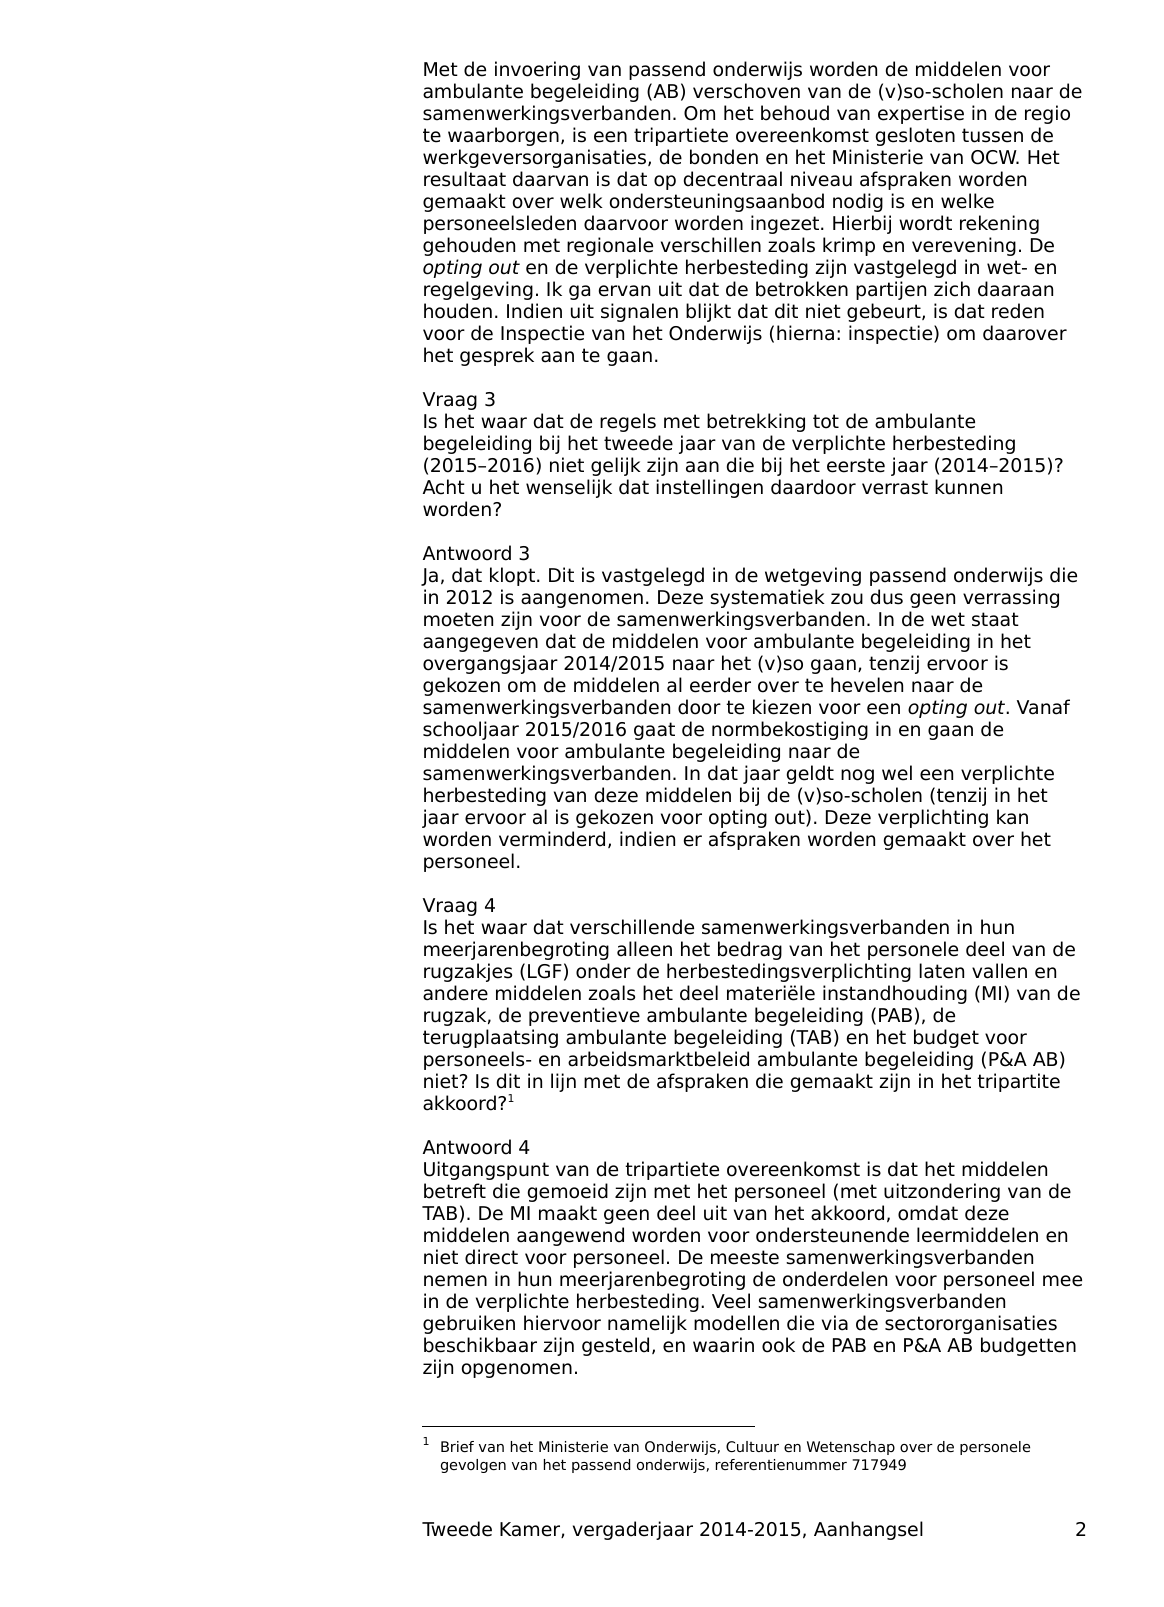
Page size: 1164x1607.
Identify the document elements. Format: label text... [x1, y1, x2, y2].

text Ja, dat klopt. Dit is vastgelegd in de wetgeving passend onderwijs die in 2012 is aangenomen. Deze systematiek zou dus geen verrassing moeten zijn voor de samenwerkingsverbanden. In de wet staat aangegeven dat de middelen voor ambulante begeleiding in het overgangsjaar 2014/2015 naar het (v)so gaan, tenzij ervoor is gekozen om de middelen al eerder over te hevelen naar de samenwerkingsverbanden door te kiezen voor een opting out. Vanaf schooljaar 2015/2016 gaat de normbekostiging in en gaan de middelen voor ambulante begeleiding naar de samenwerkingsverbanden. In dat jaar geldt nog wel een verplichte herbesteding van deze middelen bij de (v)so-scholen (tenzij in het jaar ervoor al is gekozen voor opting out). Deze verplichting kan worden verminderd, indien er afspraken worden gemaakt over het personeel. [422, 565, 1087, 873]
text Is het waar dat verschillende samenwerkingsverbanden in hun meerjarenbegroting alleen het bedrag van het personele deel van de rugzakjes (LGF) onder de herbestedingsverplichting laten vallen en andere middelen zoals het deel materiële instandhouding (MI) van de rugzak, de preventieve ambulante begeleiding (PAB), de terugplaatsing ambulante begeleiding (TAB) en het budget voor personeels- en arbeidsmarktbeleid ambulante begeleiding (P&A AB) niet? Is dit in lijn met de afspraken die gemaakt zijn in het tripartite akkoord? [422, 917, 1087, 1115]
text Antwoord 3 [422, 543, 1087, 565]
text Vraag 4 [422, 895, 1087, 917]
text Is het waar dat de regels met betrekking tot de ambulante begeleiding bij het tweede jaar van de verplichte herbesteding (2015–2016) niet gelijk zijn aan die bij het eerste jaar (2014–2015)? Acht u het wenselijk dat instellingen daardoor verrast kunnen worden? [422, 411, 1087, 521]
text Brief van het Ministerie van Onderwijs, Cultuur en Wetenschap over de personele gevolgen van het passend onderwijs, referentienummer 717949 [422, 1435, 1087, 1474]
text Vraag 3 [422, 389, 1087, 411]
text Met de invoering van passend onderwijs worden de middelen voor ambulante begeleiding (AB) verschoven van de (v)so-scholen naar de samenwerkingsverbanden. Om het behoud van expertise in de regio te waarborgen, is een tripartiete overeenkomst gesloten tussen de werkgeversorganisaties, de bonden en het Ministerie van OCW. Het resultaat daarvan is dat op decentraal niveau afspraken worden gemaakt over welk ondersteuningsaanbod nodig is en welke personeelsleden daarvoor worden ingezet. Hierbij wordt rekening gehouden met regionale verschillen zoals krimp en verevening. De opting out en de verplichte herbesteding zijn vastgelegd in wet- en regelgeving. Ik ga ervan uit dat de betrokken partijen zich daaraan houden. Indien uit signalen blijkt dat dit niet gebeurt, is dat reden voor de Inspectie van het Onderwijs (hierna: inspectie) om daarover het gesprek aan te gaan. [422, 59, 1087, 367]
text Uitgangspunt van de tripartiete overeenkomst is dat het middelen betreft die gemoeid zijn met het personeel (met uitzondering van de TAB). De MI maakt geen deel uit van het akkoord, omdat deze middelen aangewend worden voor ondersteunende leermiddelen en niet direct voor personeel. De meeste samenwerkingsverbanden nemen in hun meerjarenbegroting de onderdelen voor personeel mee in de verplichte herbesteding. Veel samenwerkingsverbanden gebruiken hiervoor namelijk modellen die via de sectororganisaties beschikbaar zijn gesteld, en waarin ook de PAB en P&A AB budgetten zijn opgenomen. [422, 1159, 1087, 1379]
text Antwoord 4 [422, 1137, 1087, 1159]
